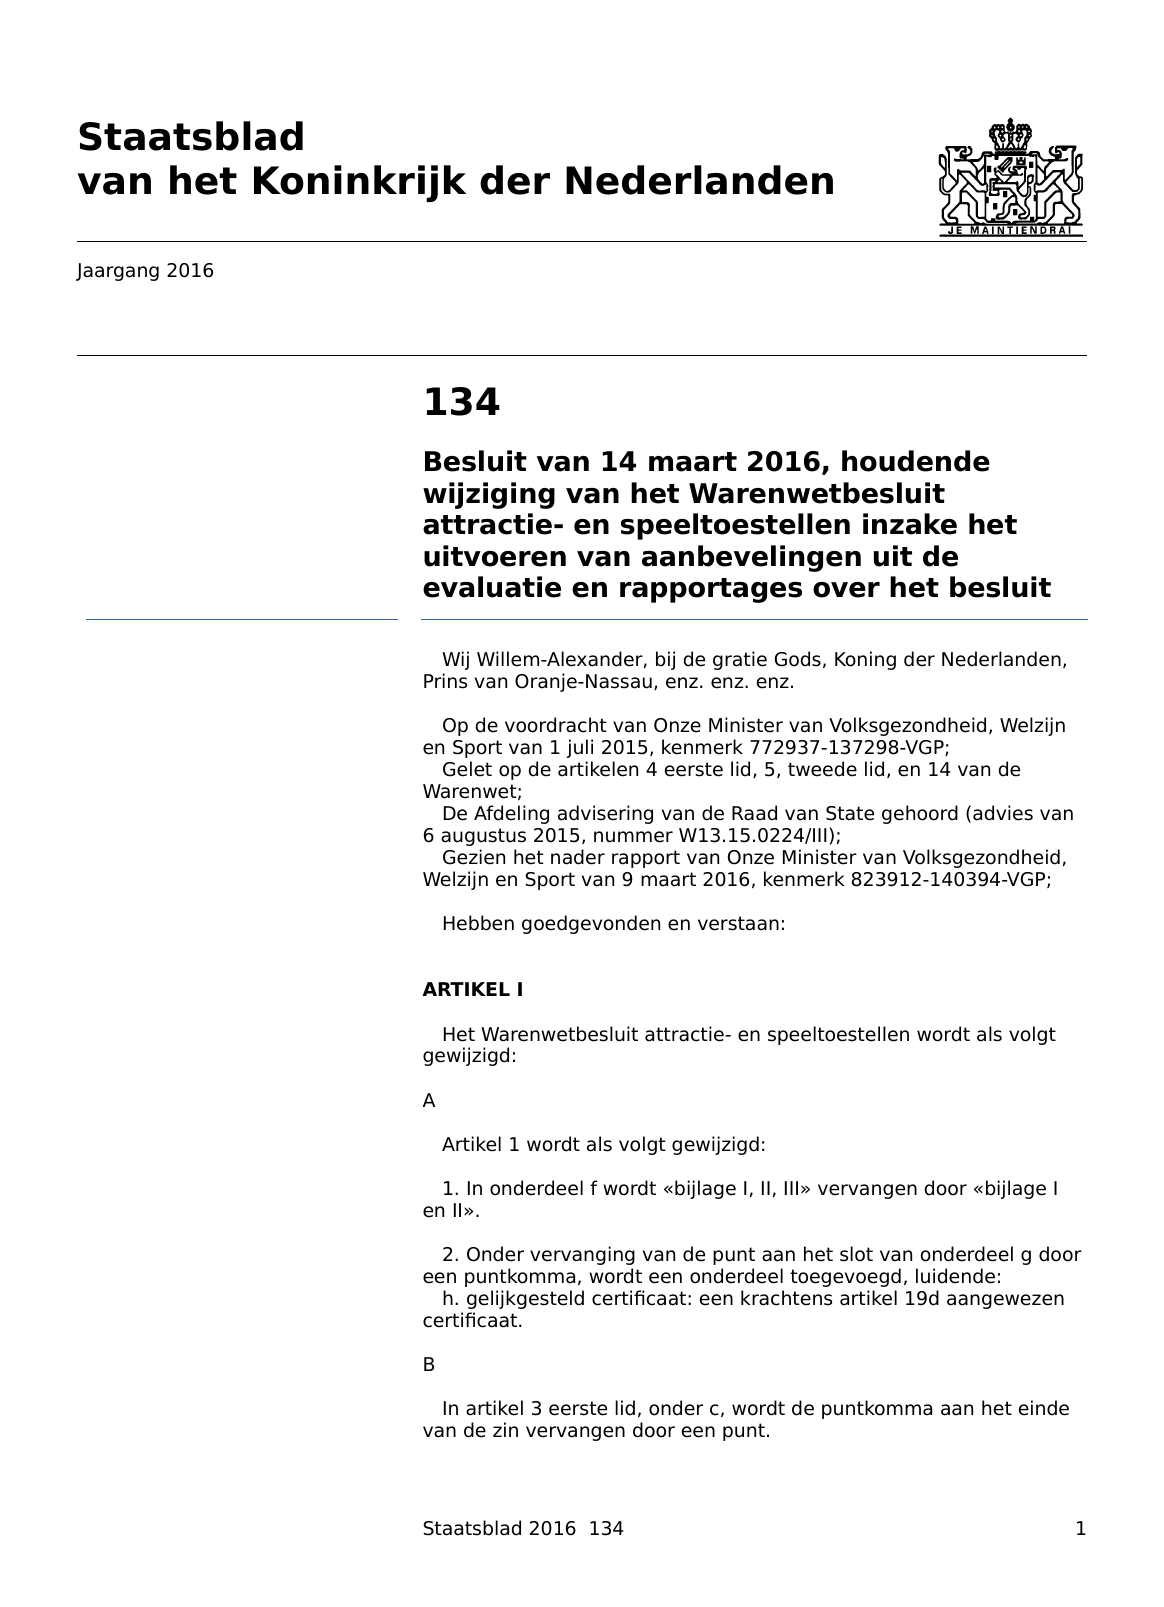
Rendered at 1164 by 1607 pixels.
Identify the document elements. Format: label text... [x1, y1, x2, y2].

text De Afdeling advisering van de Raad van State gehoord (advies van 6 augustus 2015, nummer W13.15.0224/III); [422, 803, 1087, 847]
text Wij Willem-Alexander, bij de gratie Gods, Koning der Nederlanden, Prins van Oranje-Nassau, enz. enz. enz. [422, 649, 1087, 693]
text h. gelijkgesteld certificaat: een krachtens artikel 19d aangewezen certificaat. [422, 1288, 1087, 1332]
text Gelet op de artikelen 4 eerste lid, 5, tweede lid, en 14 van de Warenwet; [422, 759, 1087, 803]
text Gezien het nader rapport van Onze Minister van Volksgezondheid, Welzijn en Sport van 9 maart 2016, kenmerk 823912-140394-VGP; [422, 847, 1087, 891]
text Het Warenwetbesluit attractie- en speeltoestellen wordt als volgt gewijzigd: [422, 1023, 1087, 1067]
text Hebben goedgevonden en verstaan: [422, 913, 1087, 935]
table_header [886, 100, 1087, 241]
text A [422, 1089, 1087, 1112]
table_header Staatsblad van het Koninkrijk der Nederlanden [77, 100, 886, 241]
text B [422, 1354, 1087, 1376]
text Besluit van 14 maart 2016, houdende wijziging van het Warenwetbesluit attractie- en speeltoestellen inzake het uitvoeren van aanbevelingen uit de evaluatie en rapportages over het besluit [422, 447, 1087, 604]
text Artikel 1 wordt als volgt gewijzigd: [422, 1134, 1087, 1156]
table_cell Jaargang 2016 [77, 242, 1087, 355]
picture [936, 115, 1087, 240]
subtitle 134 [422, 381, 1087, 424]
text Op de voordracht van Onze Minister van Volksgezondheid, Welzijn en Sport van 1 juli 2015, kenmerk 772937-137298-VGP; [422, 715, 1087, 759]
subtitle ARTIKEL I [422, 979, 1087, 1001]
text 2. Onder vervanging van de punt aan het slot van onderdeel g door een puntkomma, wordt een onderdeel toegevoegd, luidende: [422, 1244, 1087, 1288]
text 1. In onderdeel f wordt «bijlage I, II, III» vervangen door «bijlage I en II». [422, 1178, 1087, 1222]
text In artikel 3 eerste lid, onder c, wordt de puntkomma aan het einde van de zin vervangen door een punt. [422, 1398, 1087, 1442]
